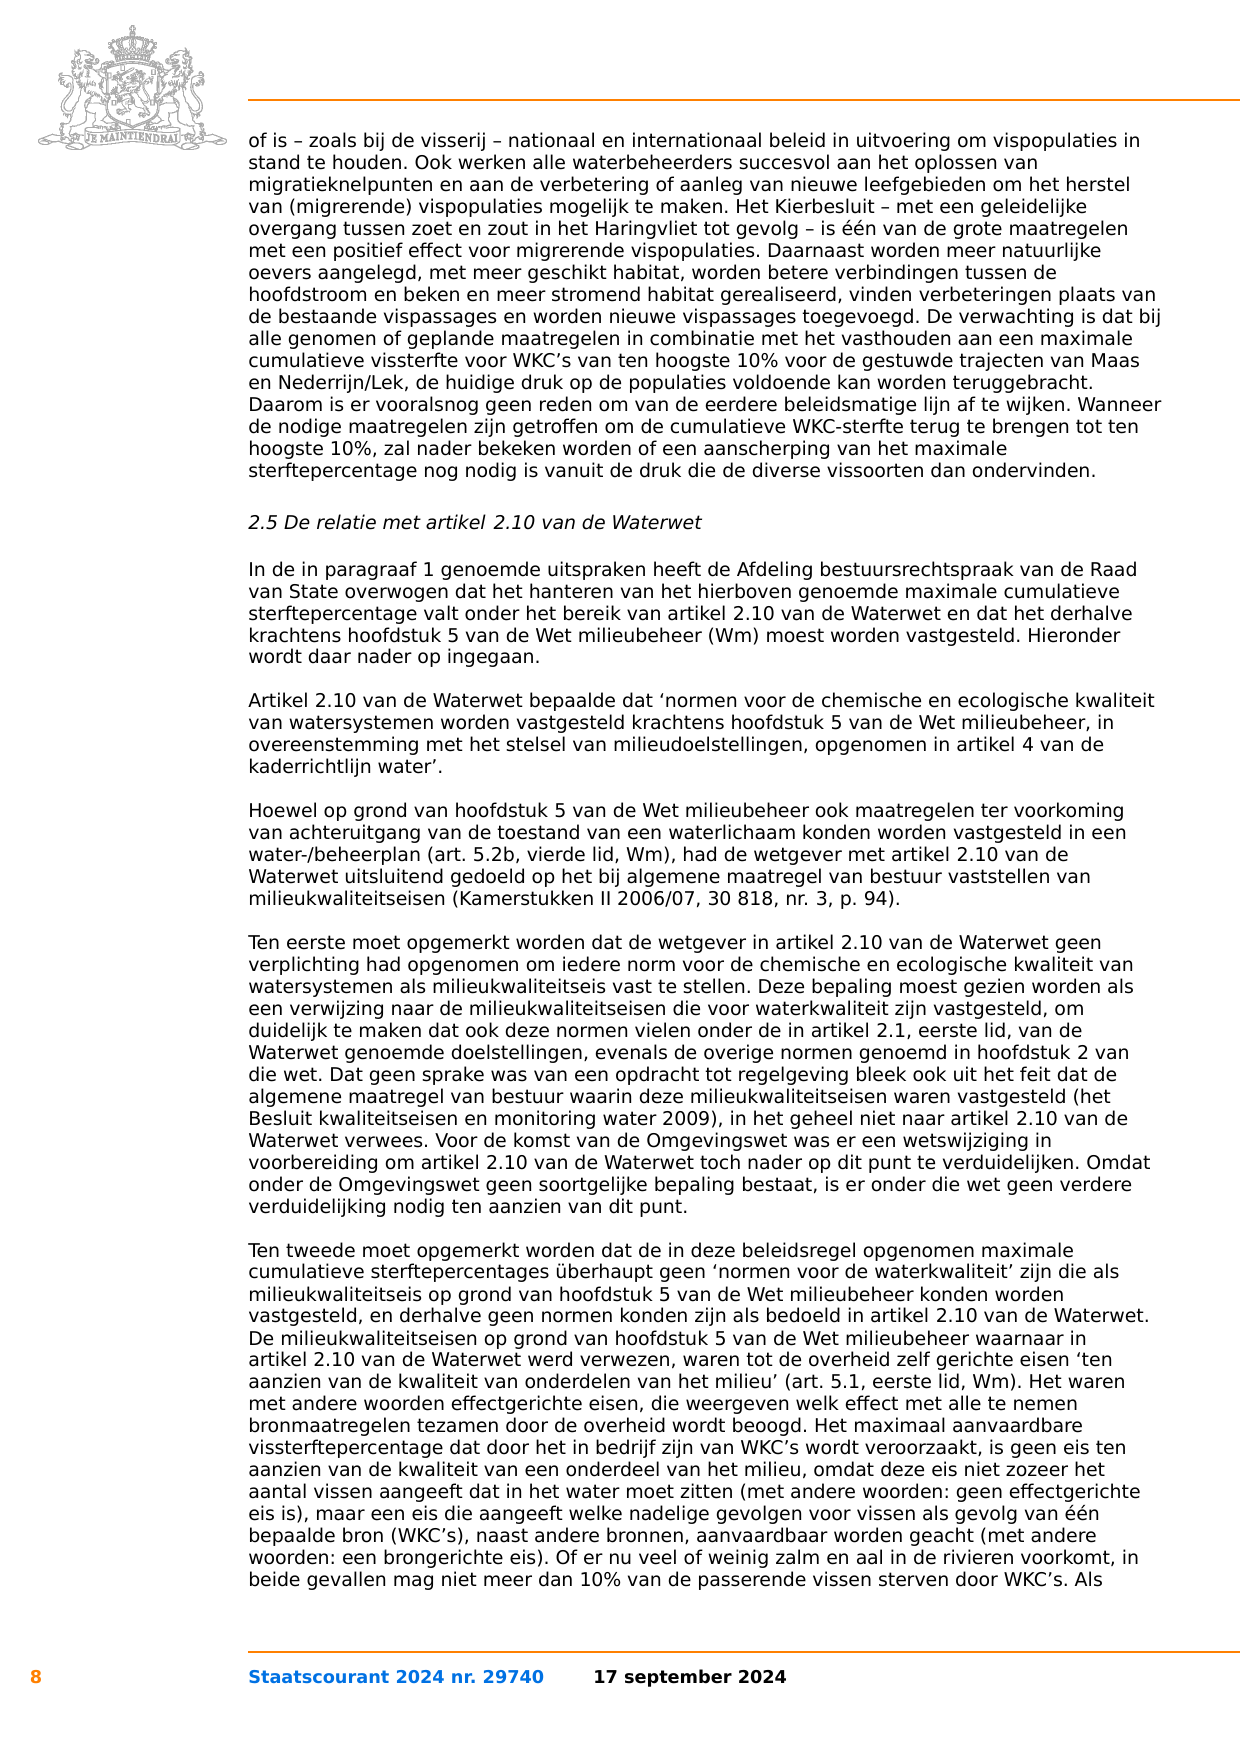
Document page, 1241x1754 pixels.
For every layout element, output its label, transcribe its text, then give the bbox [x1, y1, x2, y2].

text Ten tweede moet opgemerkt worden dat de in deze beleidsregel opgenomen maximale cumulatieve sterftepercentages überhaupt geen ‘normen voor de waterkwaliteit’ zijn die als milieukwaliteitseis op grond van hoofdstuk 5 van de Wet milieubeheer konden worden vastgesteld, en derhalve geen normen konden zijn als bedoeld in artikel 2.10 van de Waterwet. De milieukwaliteitseisen op grond van hoofdstuk 5 van de Wet milieubeheer waarnaar in artikel 2.10 van de Waterwet werd verwezen, waren tot de overheid zelf gerichte eisen ‘ten aanzien van de kwaliteit van onderdelen van het milieu’ (art. 5.1, eerste lid, Wm). Het waren met andere woorden effectgerichte eisen, die weergeven welk effect met alle te nemen bronmaatregelen tezamen door de overheid wordt beoogd. Het maximaal aanvaardbare vissterftepercentage dat door het in bedrijf zijn van WKC’s wordt veroorzaakt, is geen eis ten aanzien van de kwaliteit van een onderdeel van het milieu, omdat deze eis niet zozeer het aantal vissen aangeeft dat in het water moet zitten (met andere woorden: geen effectgerichte eis is), maar een eis die aangeeft welke nadelige gevolgen voor vissen als gevolg van één bepaalde bron (WKC’s), naast andere bronnen, aanvaardbaar worden geacht (met andere woorden: een brongerichte eis). Of er nu veel of weinig zalm en aal in de rivieren voorkomt, in beide gevallen mag niet meer dan 10% van de passerende vissen sterven door WKC’s. Als [248, 1239, 1163, 1591]
text Artikel 2.10 van de Waterwet bepaalde dat ‘normen voor de chemische en ecologische kwaliteit van watersystemen worden vastgesteld krachtens hoofdstuk 5 van de Wet milieubeheer, in overeenstemming met het stelsel van milieudoelstellingen, opgenomen in artikel 4 van de kaderrichtlijn water’. [248, 690, 1163, 778]
subtitle 2.5 De relatie met artikel 2.10 van de Waterwet [248, 512, 1163, 533]
picture [38, 25, 227, 150]
text Ten eerste moet opgemerkt worden dat de wetgever in artikel 2.10 van de Waterwet geen verplichting had opgenomen om iedere norm voor de chemische en ecologische kwaliteit van watersystemen als milieukwaliteitseis vast te stellen. Deze bepaling moest gezien worden als een verwijzing naar de milieukwaliteitseisen die voor waterkwaliteit zijn vastgesteld, om duidelijk te maken dat ook deze normen vielen onder de in artikel 2.1, eerste lid, van de Waterwet genoemde doelstellingen, evenals de overige normen genoemd in hoofdstuk 2 van die wet. Dat geen sprake was van een opdracht tot regelgeving bleek ook uit het feit dat de algemene maatregel van bestuur waarin deze milieukwaliteitseisen waren vastgesteld (het Besluit kwaliteitseisen en monitoring water 2009), in het geheel niet naar artikel 2.10 van de Waterwet verwees. Voor de komst van de Omgevingswet was er een wetswijziging in voorbereiding om artikel 2.10 van de Waterwet toch nader op dit punt te verduidelijken. Omdat onder de Omgevingswet geen soortgelijke bepaling bestaat, is er onder die wet geen verdere verduidelijking nodig ten aanzien van dit punt. [248, 932, 1163, 1218]
text of is – zoals bij de visserij – nationaal en internationaal beleid in uitvoering om vispopulaties in stand te houden. Ook werken alle waterbeheerders succesvol aan het oplossen van migratieknelpunten en aan de verbetering of aanleg van nieuwe leefgebieden om het herstel van (migrerende) vispopulaties mogelijk te maken. Het Kierbesluit – met een geleidelijke overgang tussen zoet en zout in het Haringvliet tot gevolg – is één van de grote maatregelen met een positief effect voor migrerende vispopulaties. Daarnaast worden meer natuurlijke oevers aangelegd, met meer geschikt habitat, worden betere verbindingen tussen de hoofdstroom en beken en meer stromend habitat gerealiseerd, vinden verbeteringen plaats van de bestaande vispassages en worden nieuwe vispassages toegevoegd. De verwachting is dat bij alle genomen of geplande maatregelen in combinatie met het vasthouden aan een maximale cumulatieve vissterfte voor WKC’s van ten hoogste 10% voor de gestuwde trajecten van Maas en Nederrijn/Lek, de huidige druk op de populaties voldoende kan worden teruggebracht. Daarom is er vooralsnog geen reden om van de eerdere beleidsmatige lijn af te wijken. Wanneer de nodige maatregelen zijn getroffen om de cumulatieve WKC-sterfte terug te brengen tot ten hoogste 10%, zal nader bekeken worden of een aanscherping van het maximale sterftepercentage nog nodig is vanuit de druk die de diverse vissoorten dan ondervinden. [248, 130, 1163, 482]
text In de in paragraaf 1 genoemde uitspraken heeft de Afdeling bestuursrechtspraak van de Raad van State overwogen dat het hanteren van het hierboven genoemde maximale cumulatieve sterftepercentage valt onder het bereik van artikel 2.10 van de Waterwet en dat het derhalve krachtens hoofdstuk 5 van de Wet milieubeheer (Wm) moest worden vastgesteld. Hieronder wordt daar nader op ingegaan. [248, 558, 1163, 668]
text Hoewel op grond van hoofdstuk 5 van de Wet milieubeheer ook maatregelen ter voorkoming van achteruitgang van de toestand van een waterlichaam konden worden vastgesteld in een water-/beheerplan (art. 5.2b, vierde lid, Wm), had de wetgever met artikel 2.10 van de Waterwet uitsluitend gedoeld op het bij algemene maatregel van bestuur vaststellen van milieukwaliteitseisen (Kamerstukken II 2006/07, 30 818, nr. 3, p. 94). [248, 800, 1163, 910]
